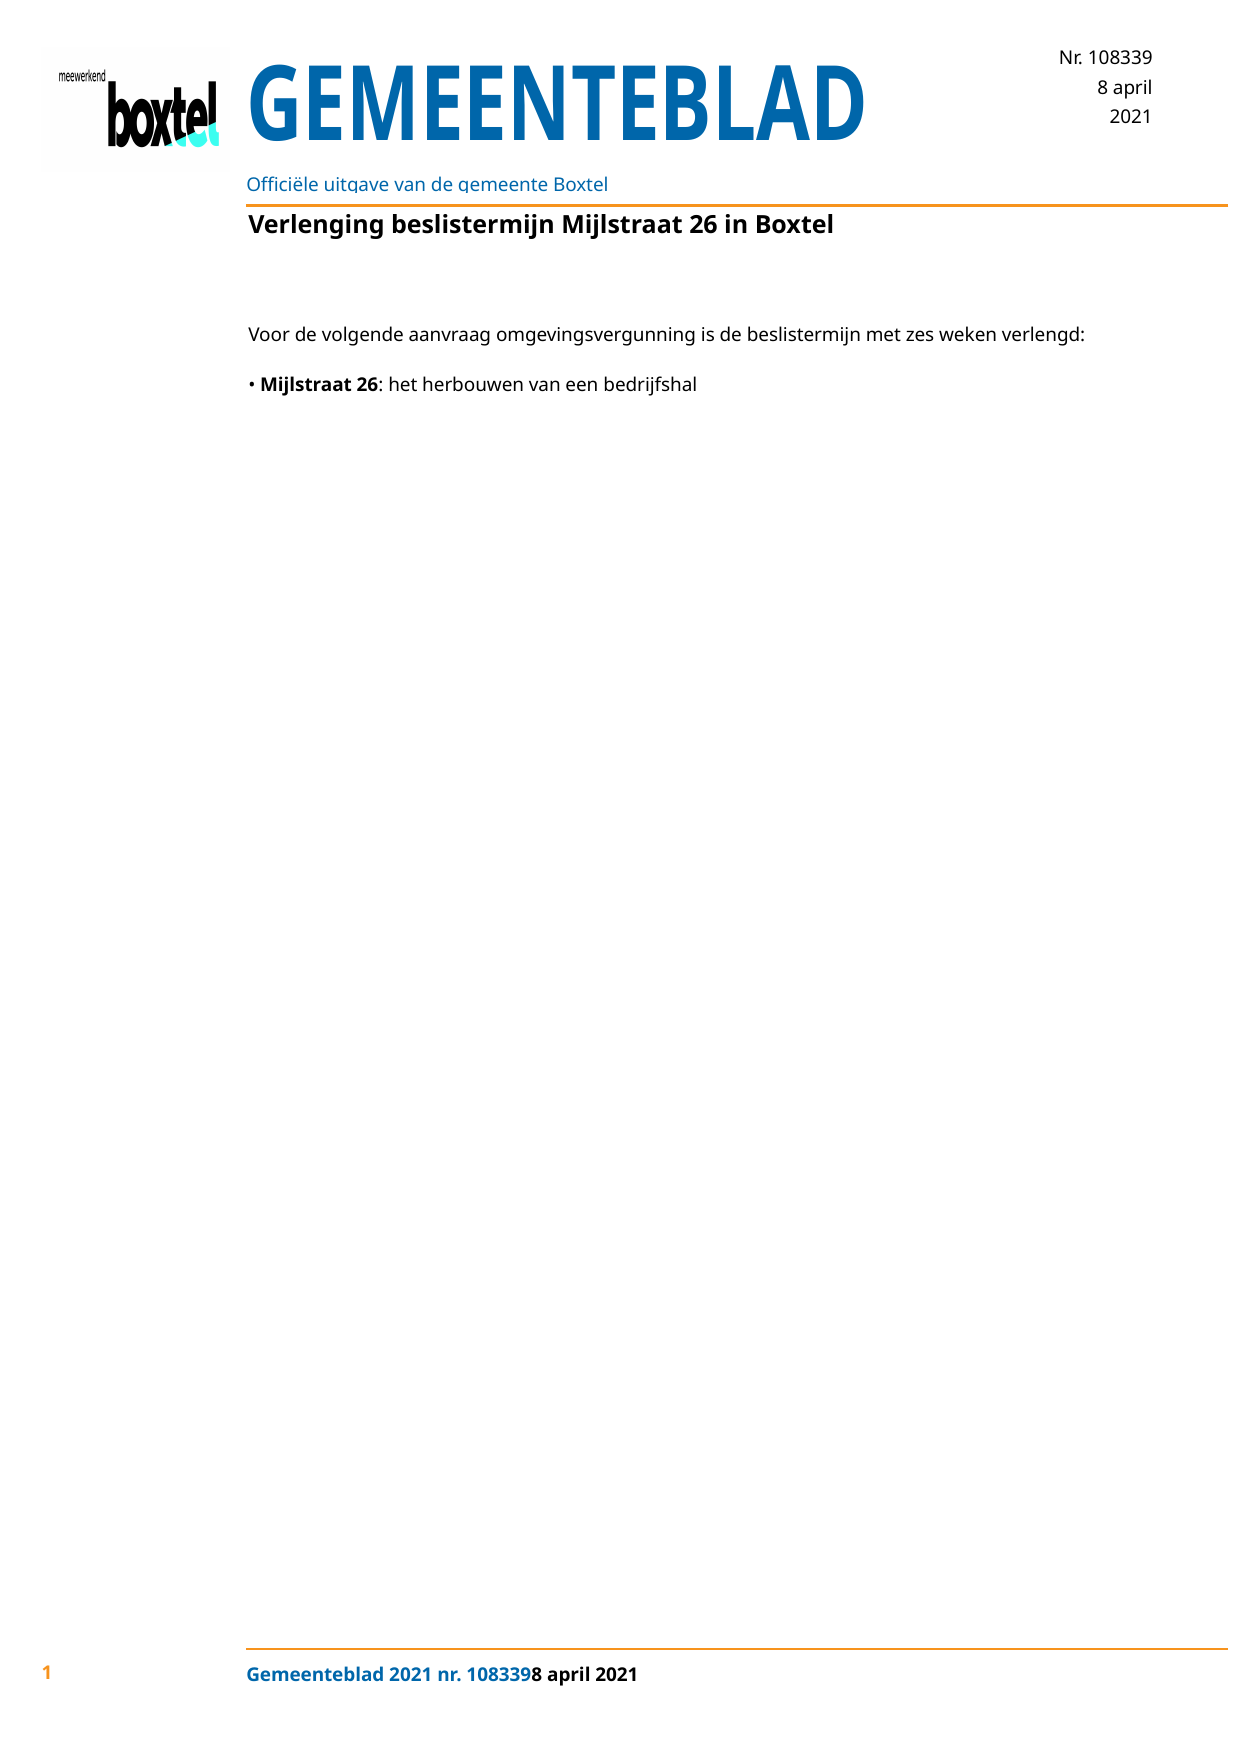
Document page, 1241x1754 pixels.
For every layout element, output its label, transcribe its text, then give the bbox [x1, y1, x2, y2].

text Verlenging beslistermijn Mijlstraat 26 in Boxtel [248, 207, 1152, 241]
text • Mijlstraat 26: het herbouwen van een bedrijfshal [248, 371, 1152, 397]
picture [41, 47, 231, 172]
text Voor de volgende aanvraag omgevingsvergunning is de beslistermijn met zes weken verlengd: [248, 321, 1152, 346]
